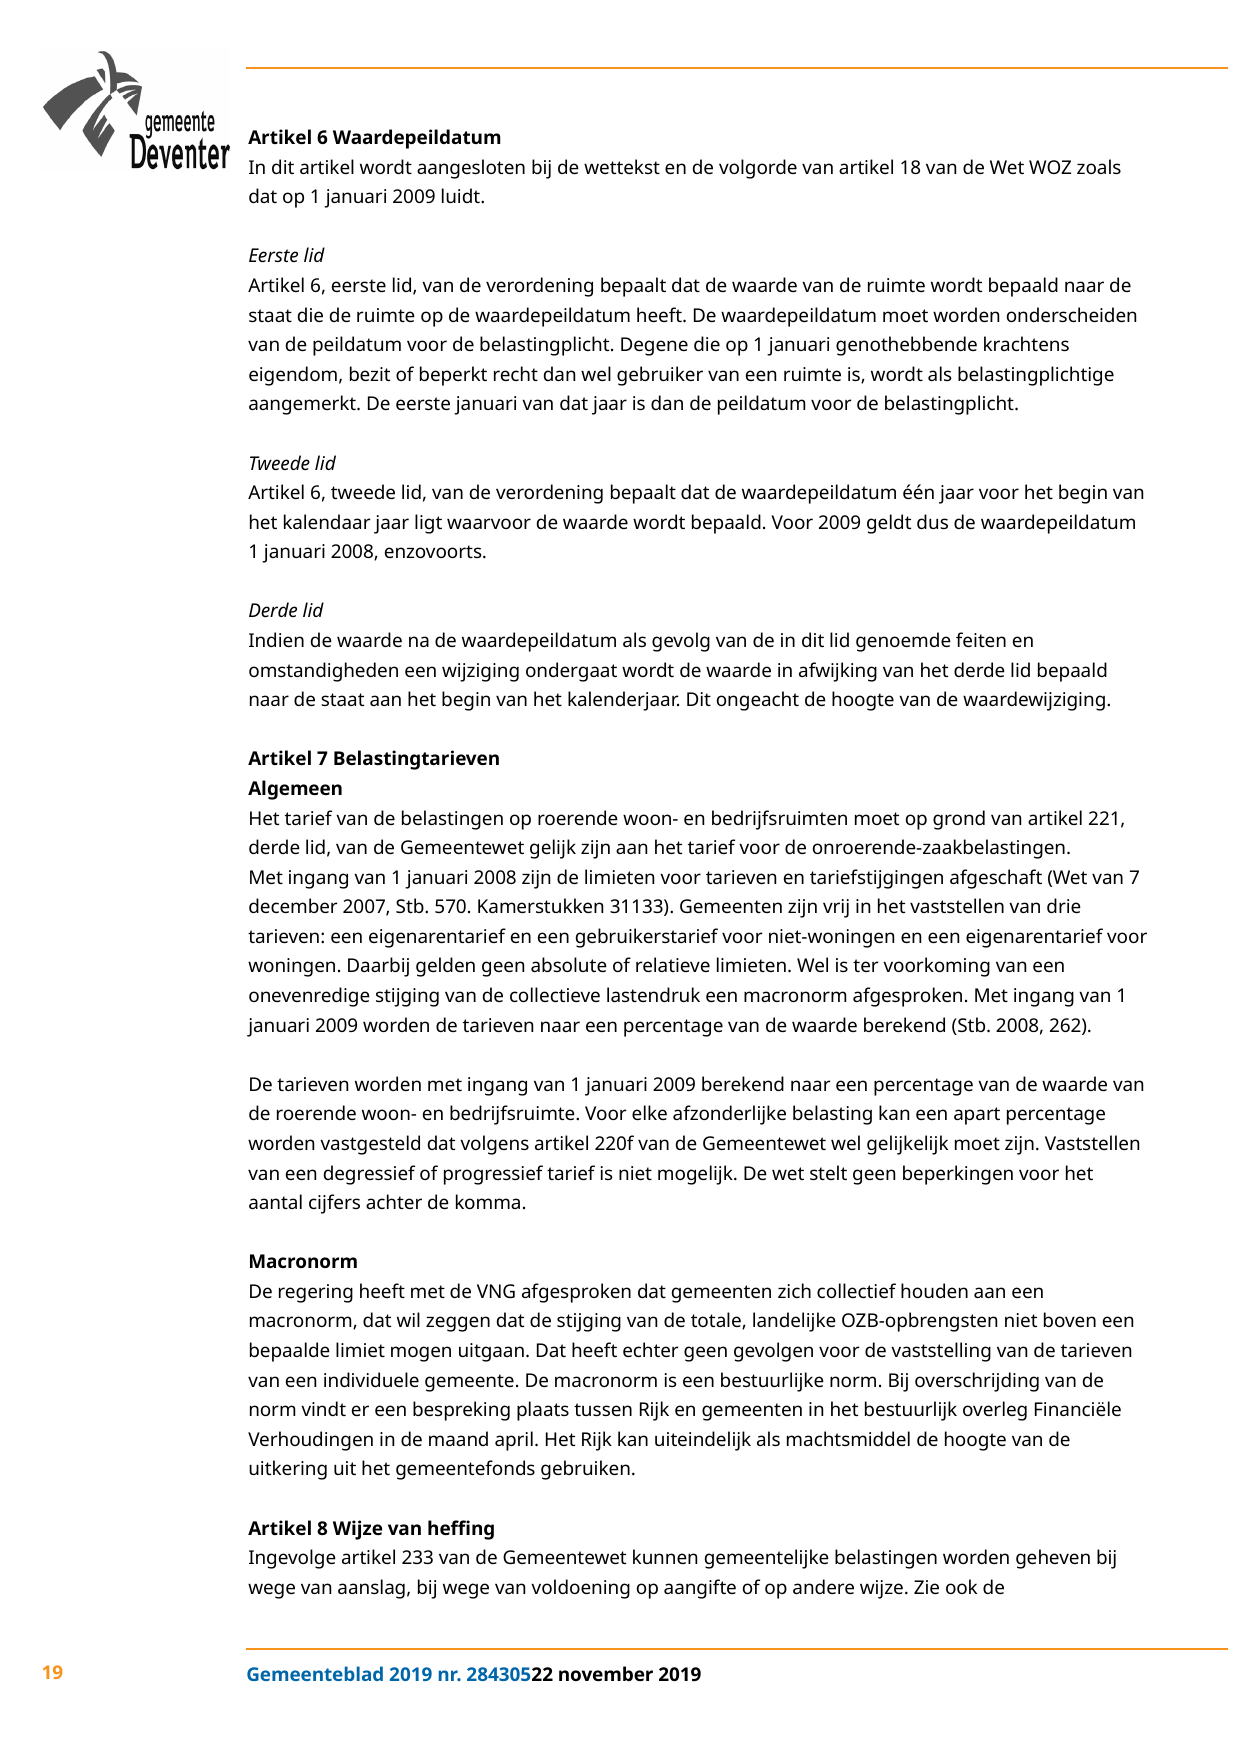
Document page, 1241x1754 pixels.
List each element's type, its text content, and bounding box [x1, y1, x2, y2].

text Artikel 6 Waardepeildatum [248, 124, 1152, 150]
text Ingevolge artikel 233 van de Gemeentewet kunnen gemeentelijke belastingen worden geheven bij wege van aanslag, bij wege van voldoening op aangifte of op andere wijze. Zie ook de [248, 1544, 1152, 1600]
text Eerste lid [248, 243, 1152, 268]
text Het tarief van de belastingen op roerende woon- en bedrijfsruimten moet op grond van artikel 221, derde lid, van de Gemeentewet gelijk zijn aan het tarief voor de onroerende-zaakbelastingen. [248, 805, 1152, 860]
text Artikel 6, tweede lid, van de verordening bepaalt dat de waardepeildatum één jaar voor het begin van het kalendaar jaar ligt waarvoor de waarde wordt bepaald. Voor 2009 geldt dus de waardepeildatum 1 januari 2008, enzovoorts. [248, 479, 1152, 564]
text De regering heeft met de VNG afgesproken dat gemeenten zich collectief houden aan een macronorm, dat wil zeggen dat de stijging van de totale, landelijke OZB-opbrengsten niet boven een bepaalde limiet mogen uitgaan. Dat heeft echter geen gevolgen voor de vaststelling van de tarieven van een individuele gemeente. De macronorm is een bestuurlijke norm. Bij overschrijding van de norm vindt er een bespreking plaats tussen Rijk en gemeenten in het bestuurlijk overleg Financiële Verhoudingen in de maand april. Het Rijk kan uiteindelijk als machtsmiddel de hoogte van de uitkering uit het gemeentefonds gebruiken. [248, 1278, 1152, 1481]
text Artikel 8 Wijze van heffing [248, 1515, 1152, 1541]
text In dit artikel wordt aangesloten bij de wettekst en de volgorde van artikel 18 van de Wet WOZ zoals dat op 1 januari 2009 luidt. [248, 154, 1152, 209]
text Algemeen [248, 775, 1152, 801]
text Met ingang van 1 januari 2008 zijn de limieten voor tarieven en tariefstijgingen afgeschaft (Wet van 7 december 2007, Stb. 570. Kamerstukken 31133). Gemeenten zijn vrij in het vaststellen van drie tarieven: een eigenarentarief en een gebruikerstarief voor niet-woningen en een eigenarentarief voor woningen. Daarbij gelden geen absolute of relatieve limieten. Wel is ter voorkoming van een onevenredige stijging van de collectieve lastendruk een macronorm afgesproken. Met ingang van 1 januari 2009 worden de tarieven naar een percentage van de waarde berekend (Stb. 2008, 262). [248, 864, 1152, 1038]
picture [41, 47, 231, 172]
text Derde lid [248, 598, 1152, 623]
text Artikel 6, eerste lid, van de verordening bepaalt dat de waarde van de ruimte wordt bepaald naar de staat die de ruimte op de waardepeildatum heeft. De waardepeildatum moet worden onderscheiden van de peildatum voor de belastingplicht. Degene die op 1 januari genothebbende krachtens eigendom, bezit of beperkt recht dan wel gebruiker van een ruimte is, wordt als belastingplichtige aangemerkt. De eerste januari van dat jaar is dan de peildatum voor de belastingplicht. [248, 272, 1152, 416]
text Macronorm [248, 1248, 1152, 1274]
text Artikel 7 Belastingtarieven [248, 746, 1152, 771]
text Indien de waarde na de waardepeildatum als gevolg van de in dit lid genoemde feiten en omstandigheden een wijziging ondergaat wordt de waarde in afwijking van het derde lid bepaald naar de staat aan het begin van het kalenderjaar. Dit ongeacht de hoogte van de waardewijziging. [248, 627, 1152, 712]
text Tweede lid [248, 450, 1152, 476]
text De tarieven worden met ingang van 1 januari 2009 berekend naar een percentage van de waarde van de roerende woon- en bedrijfsruimte. Voor elke afzonderlijke belasting kan een apart percentage worden vastgesteld dat volgens artikel 220f van de Gemeentewet wel gelijkelijk moet zijn. Vaststellen van een degressief of progressief tarief is niet mogelijk. De wet stelt geen beperkingen voor het aantal cijfers achter de komma. [248, 1071, 1152, 1215]
